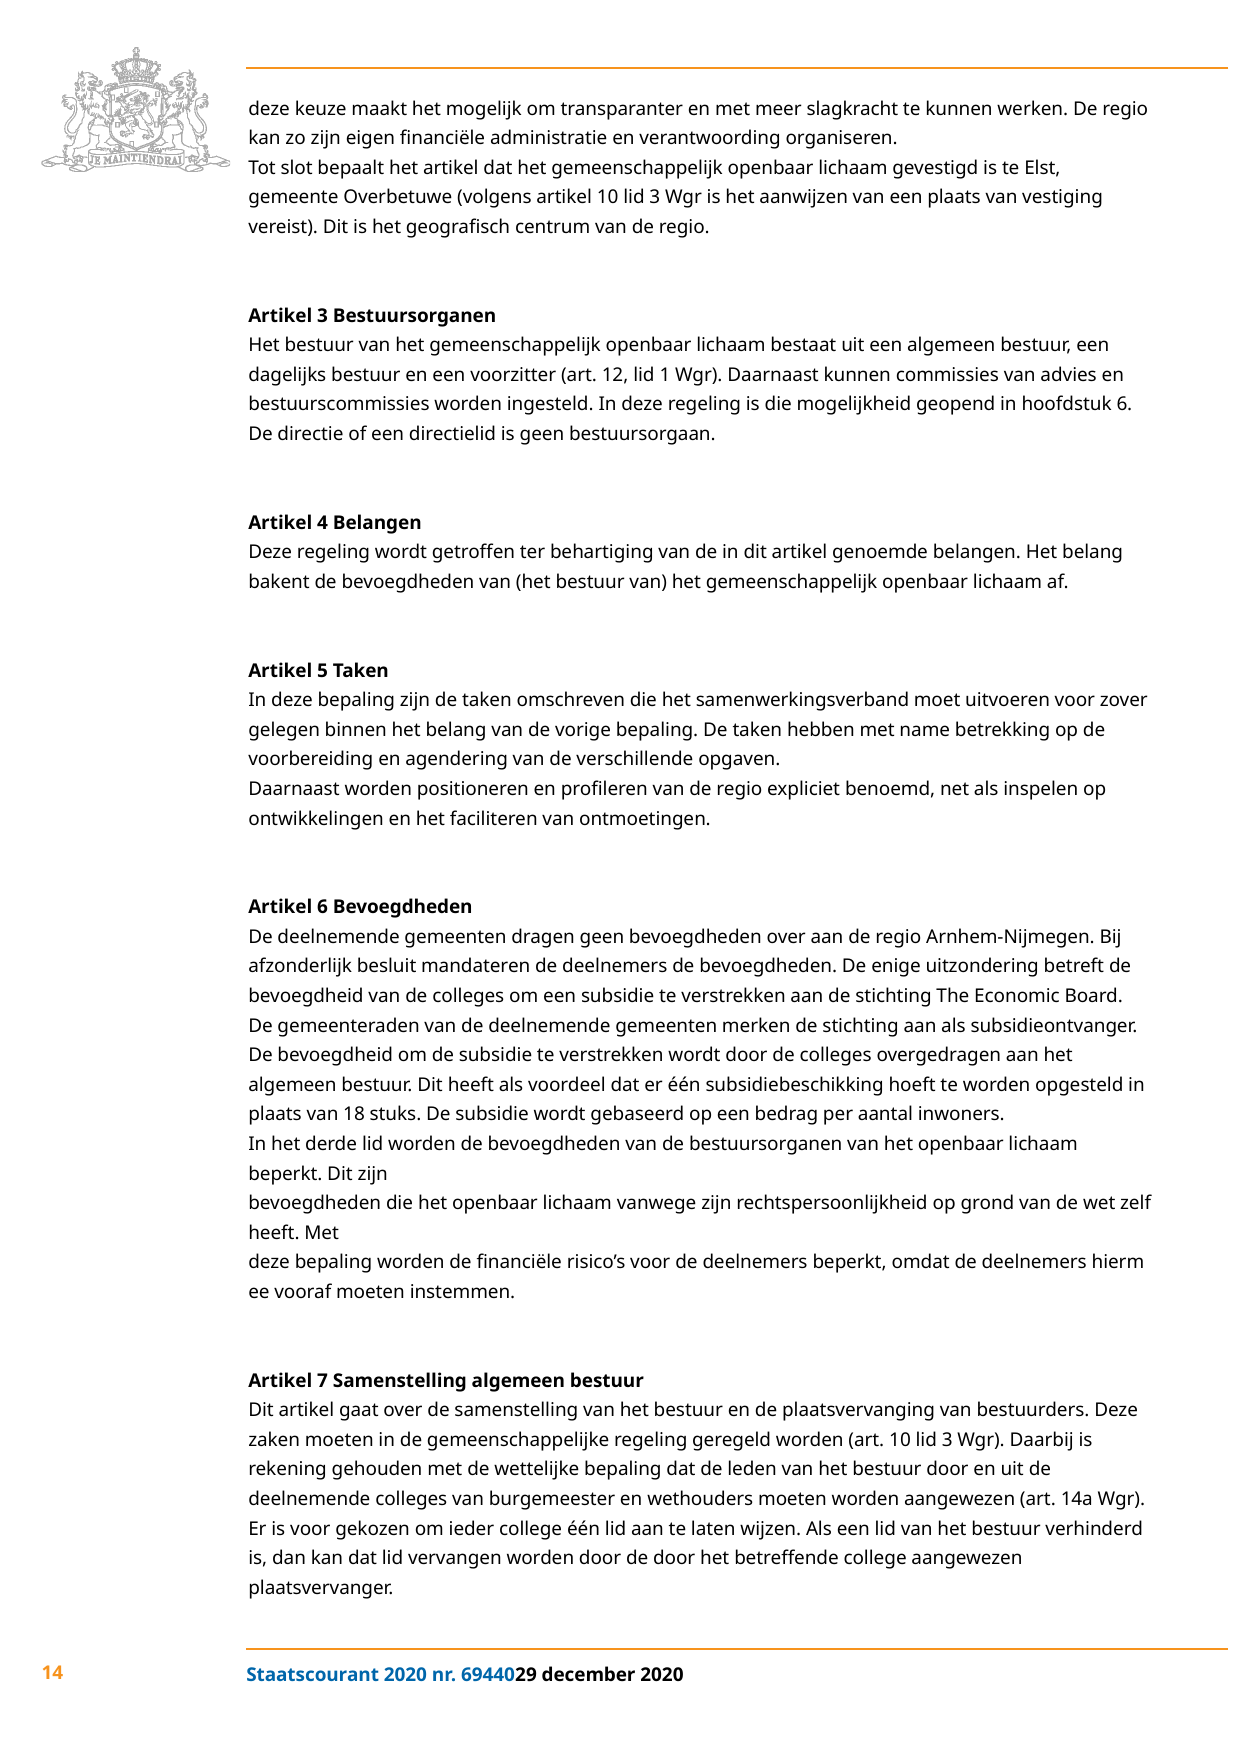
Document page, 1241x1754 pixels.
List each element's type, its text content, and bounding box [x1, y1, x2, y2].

text Artikel 3 Bestuursorganen [248, 302, 1152, 328]
text Dit artikel gaat over de samenstelling van het bestuur en de plaatsvervanging van bestuurders. Deze zaken moeten in de gemeenschappelijke regeling geregeld worden (art. 10 lid 3 Wgr). Daarbij is rekening gehouden met de wettelijke bepaling dat de leden van het bestuur door en uit de deelnemende colleges van burgemeester en wethouders moeten worden aangewezen (art. 14a Wgr). Er is voor gekozen om ieder college één lid aan te laten wijzen. Als een lid van het bestuur verhinderd is, dan kan dat lid vervangen worden door de door het betreffende college aangewezen plaatsvervanger. [248, 1396, 1152, 1600]
text In het derde lid worden de bevoegdheden van de bestuursorganen van het openbaar lichaam beperkt. Dit zijn bevoegdheden die het openbaar lichaam vanwege zijn rechtspersoonlijkheid op grond van de wet zelf heeft. Met deze bepaling worden de financiële risico’s voor de deelnemers beperkt, omdat de deelnemers hiermee vooraf moeten instemmen. [248, 1130, 1152, 1304]
text Tot slot bepaalt het artikel dat het gemeenschappelijk openbaar lichaam gevestigd is te Elst, gemeente Overbetuwe (volgens artikel 10 lid 3 Wgr is het aanwijzen van een plaats van vestiging vereist). Dit is het geografisch centrum van de regio. [248, 154, 1152, 239]
text De deelnemende gemeenten dragen geen bevoegdheden over aan de regio Arnhem-Nijmegen. Bij afzonderlijk besluit mandateren de deelnemers de bevoegdheden. De enige uitzondering betreft de bevoegdheid van de colleges om een subsidie te verstrekken aan de stichting The Economic Board. De gemeenteraden van de deelnemende gemeenten merken de stichting aan als subsidieontvanger. De bevoegdheid om de subsidie te verstrekken wordt door de colleges overgedragen aan het algemeen bestuur. Dit heeft als voordeel dat er één subsidiebeschikking hoeft te worden opgesteld in plaats van 18 stuks. De subsidie wordt gebaseerd op een bedrag per aantal inwoners. [248, 923, 1152, 1126]
text Het bestuur van het gemeenschappelijk openbaar lichaam bestaat uit een algemeen bestuur, een dagelijks bestuur en een voorzitter (art. 12, lid 1 Wgr). Daarnaast kunnen commissies van advies en bestuurscommissies worden ingesteld. In deze regeling is die mogelijkheid geopend in hoofdstuk 6. De directie of een directielid is geen bestuursorgaan. [248, 331, 1152, 446]
text Artikel 4 Belangen [248, 509, 1152, 535]
text Artikel 6 Bevoegdheden [248, 893, 1152, 919]
picture [41, 47, 231, 172]
text Artikel 7 Samenstelling algemeen bestuur [248, 1367, 1152, 1393]
text In deze bepaling zijn de taken omschreven die het samenwerkingsverband moet uitvoeren voor zover gelegen binnen het belang van de vorige bepaling. De taken hebben met name betrekking op de voorbereiding en agendering van de verschillende opgaven. [248, 686, 1152, 771]
text Deze regeling wordt getroffen ter behartiging van de in dit artikel genoemde belangen. Het belang bakent de bevoegdheden van (het bestuur van) het gemeenschappelijk openbaar lichaam af. [248, 538, 1152, 594]
text Artikel 5 Taken [248, 657, 1152, 683]
text Daarnaast worden positioneren en profileren van de regio expliciet benoemd, net als inspelen op ontwikkelingen en het faciliteren van ontmoetingen. [248, 775, 1152, 831]
text deze keuze maakt het mogelijk om transparanter en met meer slagkracht te kunnen werken. De regio kan zo zijn eigen financiële administratie en verantwoording organiseren. [248, 95, 1152, 150]
